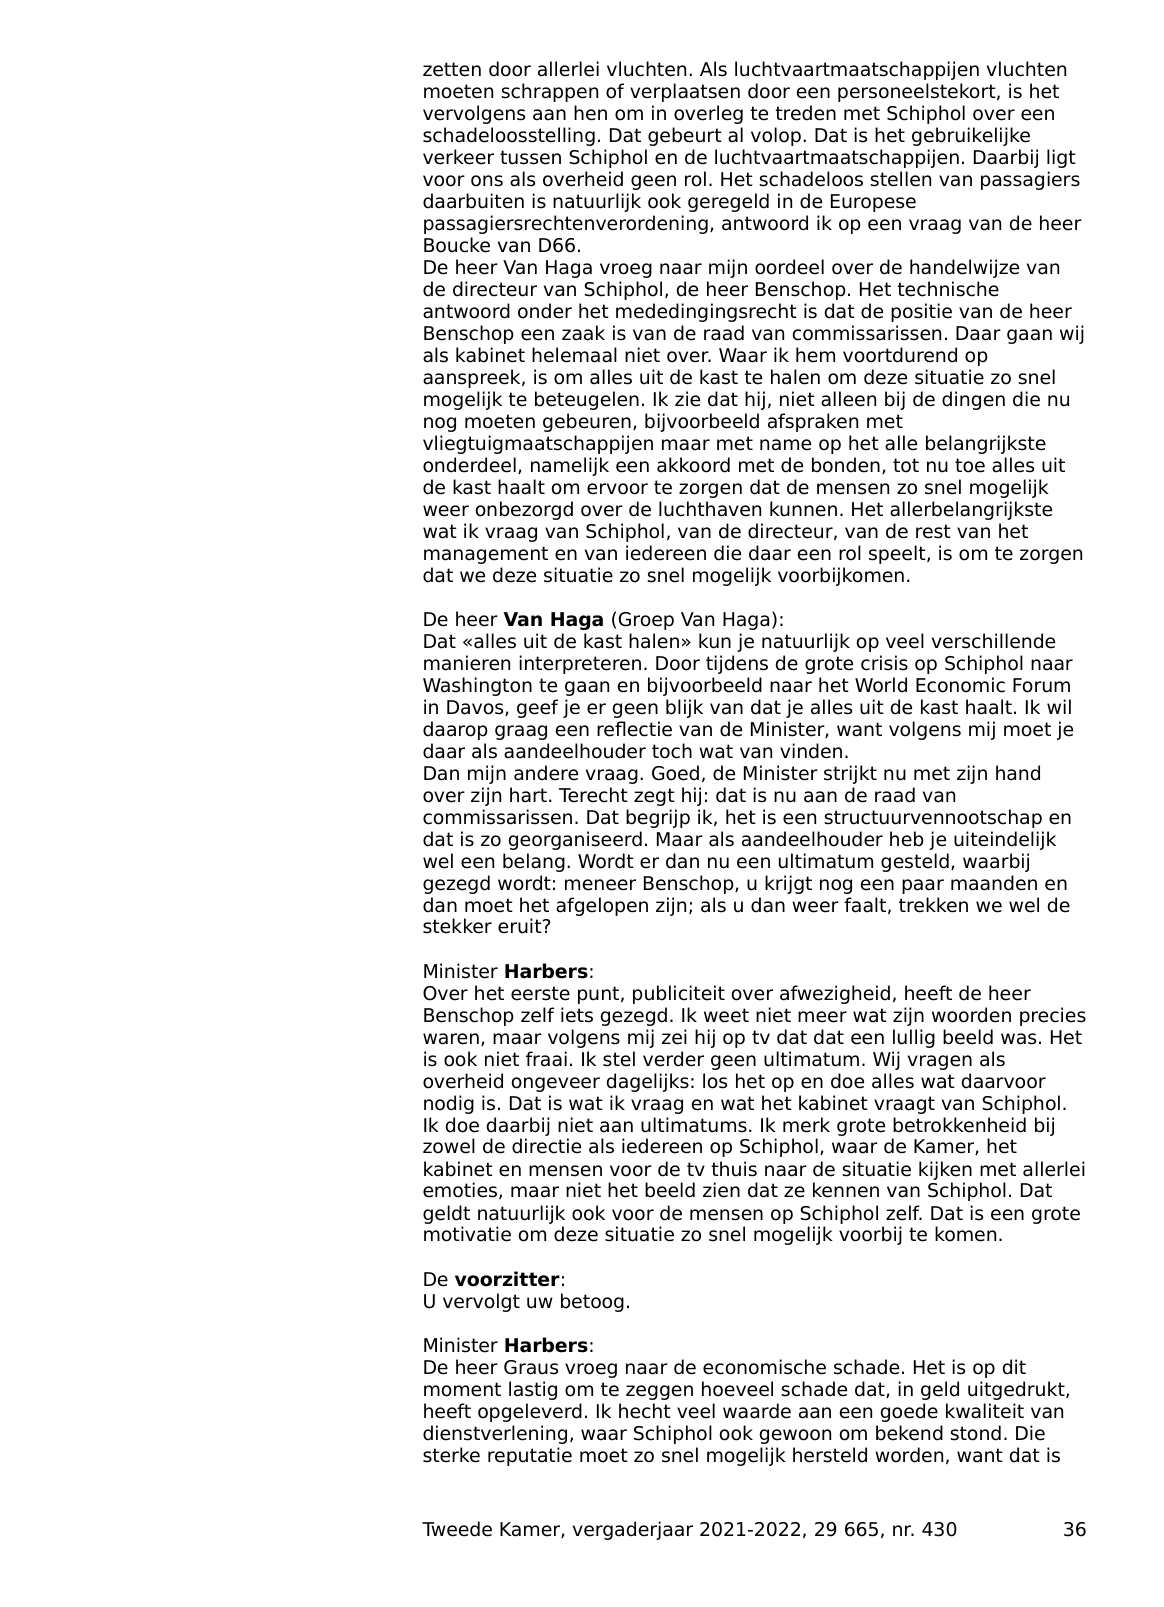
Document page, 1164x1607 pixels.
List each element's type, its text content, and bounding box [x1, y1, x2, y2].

text De heer Van Haga vroeg naar mijn oordeel over de handelwijze van de directeur van Schiphol, de heer Benschop. Het technische antwoord onder het mededingingsrecht is dat de positie van de heer Benschop een zaak is van de raad van commissarissen. Daar gaan wij als kabinet helemaal niet over. Waar ik hem voortdurend op aanspreek, is om alles uit de kast te halen om deze situatie zo snel mogelijk te beteugelen. Ik zie dat hij, niet alleen bij de dingen die nu nog moeten gebeuren, bijvoorbeeld afspraken met vliegtuigmaatschappijen maar met name op het alle belangrijkste onderdeel, namelijk een akkoord met de bonden, tot nu toe alles uit de kast haalt om ervoor te zorgen dat de mensen zo snel mogelijk weer onbezorgd over de luchthaven kunnen. Het allerbelangrijkste wat ik vraag van Schiphol, van de directeur, van de rest van het management en van iedereen die daar een rol speelt, is om te zorgen dat we deze situatie zo snel mogelijk voorbijkomen. [422, 257, 1087, 587]
text Over het eerste punt, publiciteit over afwezigheid, heeft de heer Benschop zelf iets gezegd. Ik weet niet meer wat zijn woorden precies waren, maar volgens mij zei hij op tv dat dat een lullig beeld was. Het is ook niet fraai. Ik stel verder geen ultimatum. Wij vragen als overheid ongeveer dagelijks: los het op en doe alles wat daarvoor nodig is. Dat is wat ik vraag en wat het kabinet vraagt van Schiphol. Ik doe daarbij niet aan ultimatums. Ik merk grote betrokkenheid bij zowel de directie als iedereen op Schiphol, waar de Kamer, het kabinet en mensen voor de tv thuis naar de situatie kijken met allerlei emoties, maar niet het beeld zien dat ze kennen van Schiphol. Dat geldt natuurlijk ook voor de mensen op Schiphol zelf. Dat is een grote motivatie om deze situatie zo snel mogelijk voorbij te komen. [422, 983, 1087, 1246]
text De heer Van Haga (Groep Van Haga): [422, 609, 1087, 631]
text De voorzitter: [422, 1268, 1087, 1291]
text Dan mijn andere vraag. Goed, de Minister strijkt nu met zijn hand over zijn hart. Terecht zegt hij: dat is nu aan de raad van commissarissen. Dat begrijp ik, het is een structuurvennootschap en dat is zo georganiseerd. Maar als aandeelhouder heb je uiteindelijk wel een belang. Wordt er dan nu een ultimatum gesteld, waarbij gezegd wordt: meneer Benschop, u krijgt nog een paar maanden en dan moet het afgelopen zijn; als u dan weer faalt, trekken we wel de stekker eruit? [422, 763, 1087, 938]
text U vervolgt uw betoog. [422, 1291, 1087, 1312]
text zetten door allerlei vluchten. Als luchtvaartmaatschappijen vluchten moeten schrappen of verplaatsen door een personeelstekort, is het vervolgens aan hen om in overleg te treden met Schiphol over een schadeloosstelling. Dat gebeurt al volop. Dat is het gebruikelijke verkeer tussen Schiphol en de luchtvaartmaatschappijen. Daarbij ligt voor ons als overheid geen rol. Het schadeloos stellen van passagiers daarbuiten is natuurlijk ook geregeld in de Europese passagiersrechtenverordening, antwoord ik op een vraag van de heer Boucke van D66. [422, 59, 1087, 257]
text Minister Harbers: [422, 961, 1087, 983]
text Minister Harbers: [422, 1335, 1087, 1357]
text Dat «alles uit de kast halen» kun je natuurlijk op veel verschillende manieren interpreteren. Door tijdens de grote crisis op Schiphol naar Washington te gaan en bijvoorbeeld naar het World Economic Forum in Davos, geef je er geen blijk van dat je alles uit de kast haalt. Ik wil daarop graag een reflectie van de Minister, want volgens mij moet je daar als aandeelhouder toch wat van vinden. [422, 631, 1087, 763]
text De heer Graus vroeg naar de economische schade. Het is op dit moment lastig om te zeggen hoeveel schade dat, in geld uitgedrukt, heeft opgeleverd. Ik hecht veel waarde aan een goede kwaliteit van dienstverlening, waar Schiphol ook gewoon om bekend stond. Die sterke reputatie moet zo snel mogelijk hersteld worden, want dat is [422, 1357, 1087, 1467]
